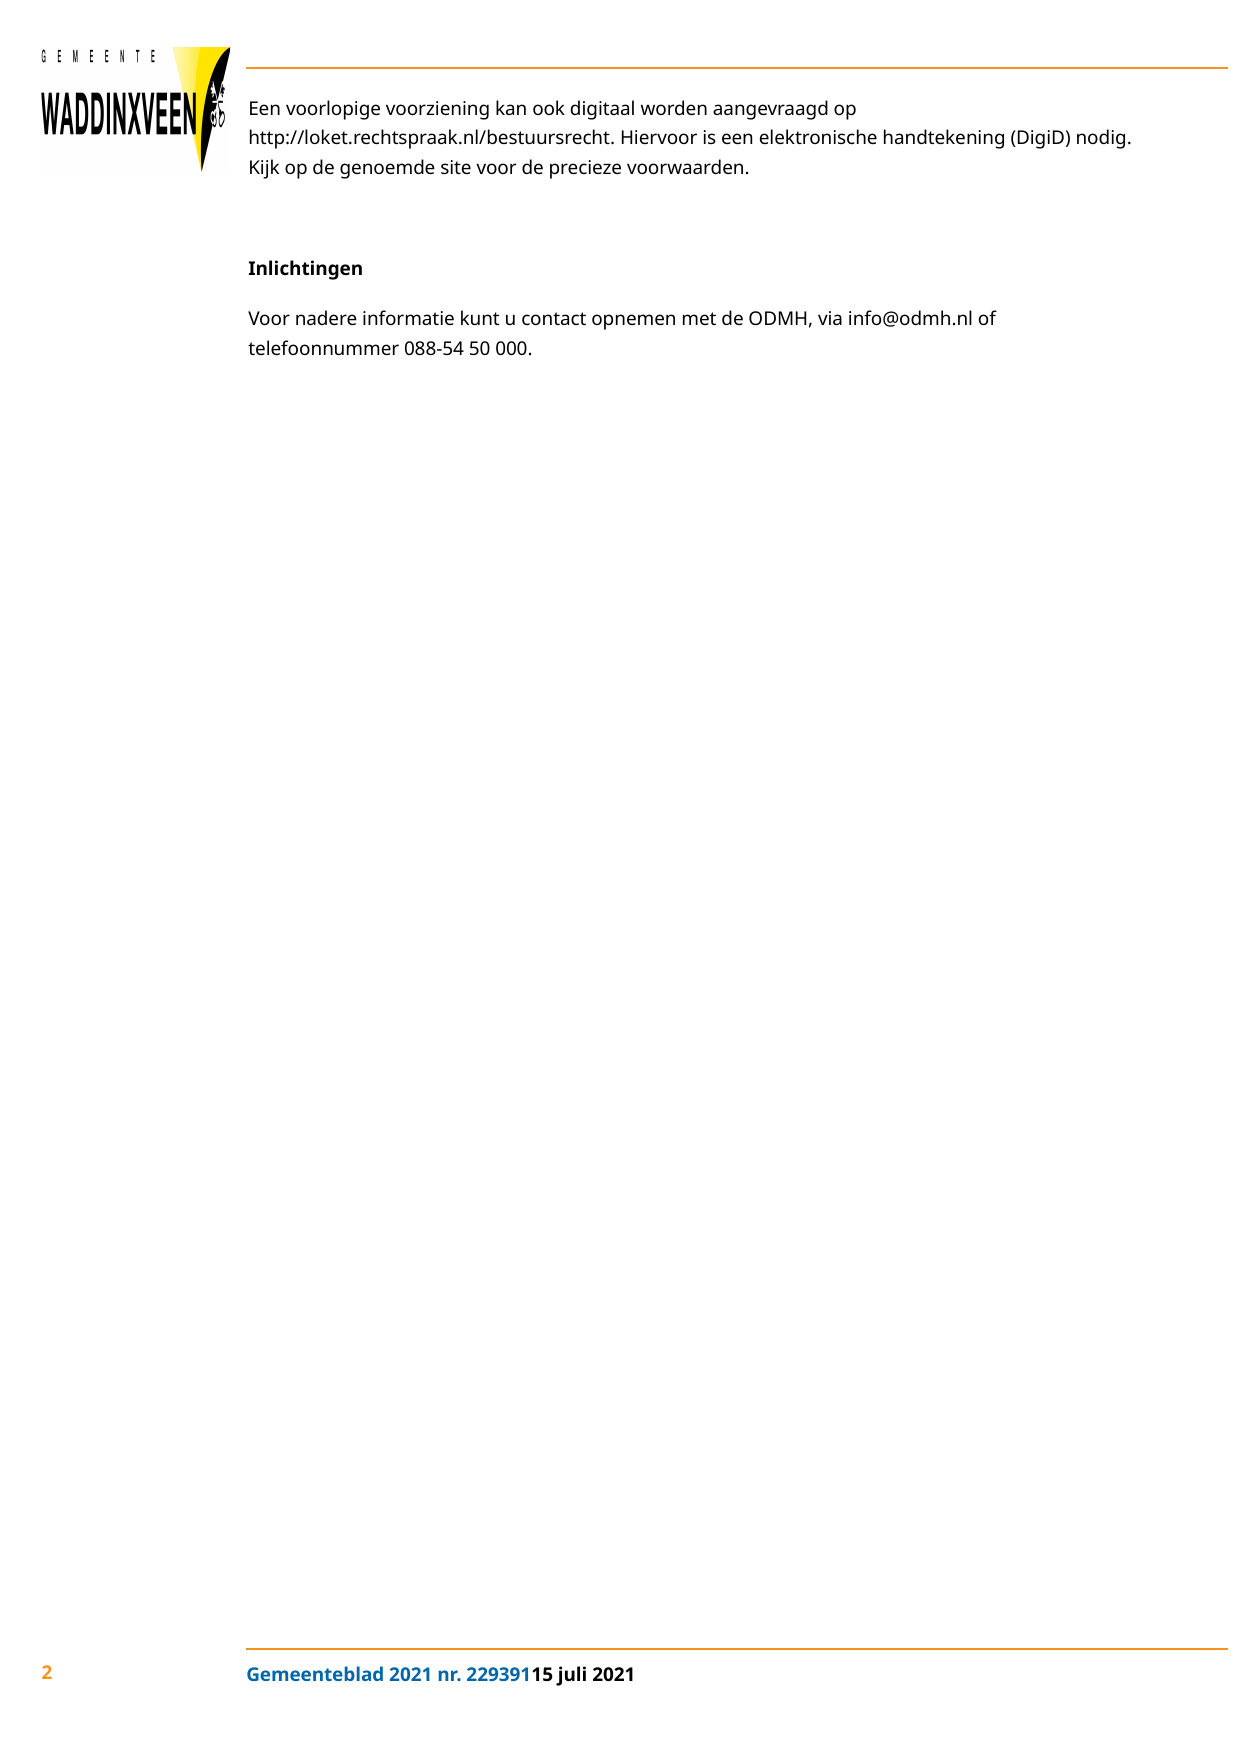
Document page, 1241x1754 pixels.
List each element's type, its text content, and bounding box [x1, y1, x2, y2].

text Een voorlopige voorziening kan ook digitaal worden aangevraagd op http://loket.rechtspraak.nl/bestuursrecht. Hiervoor is een elektronische handtekening (DigiD) nodig. Kijk op de genoemde site voor de precieze voorwaarden. [248, 95, 1152, 180]
text Voor nadere informatie kunt u contact opnemen met de ODMH, via info@odmh.nl of telefoonnummer 088-54 50 000. [248, 305, 1152, 361]
picture [41, 47, 231, 172]
text Inlichtingen [248, 255, 1152, 281]
